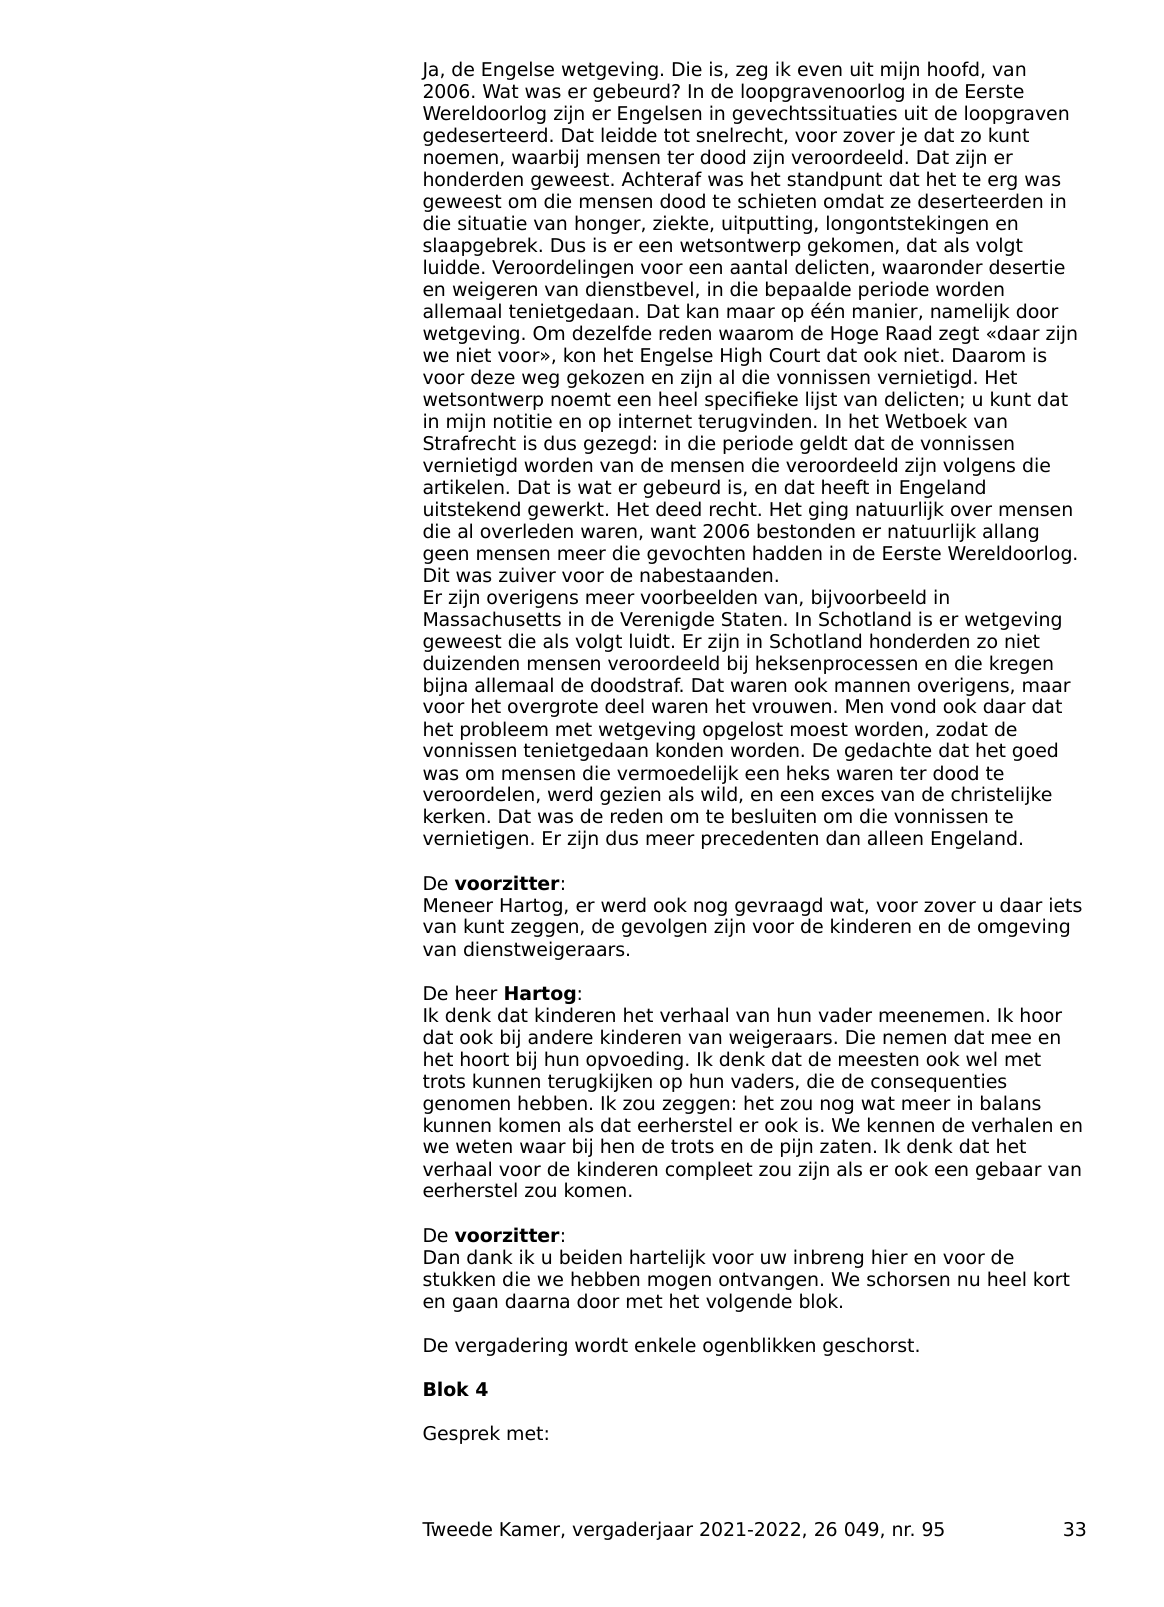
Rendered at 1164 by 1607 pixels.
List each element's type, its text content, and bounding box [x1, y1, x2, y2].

text Ik denk dat kinderen het verhaal van hun vader meenemen. Ik hoor dat ook bij andere kinderen van weigeraars. Die nemen dat mee en het hoort bij hun opvoeding. Ik denk dat de meesten ook wel met trots kunnen terugkijken op hun vaders, die de consequenties genomen hebben. Ik zou zeggen: het zou nog wat meer in balans kunnen komen als dat eerherstel er ook is. We kennen de verhalen en we weten waar bij hen de trots en de pijn zaten. Ik denk dat het verhaal voor de kinderen compleet zou zijn als er ook een gebaar van eerherstel zou komen. [422, 1004, 1087, 1202]
text Er zijn overigens meer voorbeelden van, bijvoorbeeld in Massachusetts in de Verenigde Staten. In Schotland is er wetgeving geweest die als volgt luidt. Er zijn in Schotland honderden zo niet duizenden mensen veroordeeld bij heksenprocessen en die kregen bijna allemaal de doodstraf. Dat waren ook mannen overigens, maar voor het overgrote deel waren het vrouwen. Men vond ook daar dat het probleem met wetgeving opgelost moest worden, zodat de vonnissen tenietgedaan konden worden. De gedachte dat het goed was om mensen die vermoedelijk een heks waren ter dood te veroordelen, werd gezien als wild, en een exces van de christelijke kerken. Dat was de reden om te besluiten om die vonnissen te vernietigen. Er zijn dus meer precedenten dan alleen Engeland. [422, 587, 1087, 850]
text De heer Hartog: [422, 983, 1087, 1004]
text Blok 4 [422, 1379, 1087, 1401]
text De voorzitter: [422, 872, 1087, 894]
text Ja, de Engelse wetgeving. Die is, zeg ik even uit mijn hoofd, van 2006. Wat was er gebeurd? In de loopgravenoorlog in de Eerste Wereldoorlog zijn er Engelsen in gevechtssituaties uit de loopgraven gedeserteerd. Dat leidde tot snelrecht, voor zover je dat zo kunt noemen, waarbij mensen ter dood zijn veroordeeld. Dat zijn er honderden geweest. Achteraf was het standpunt dat het te erg was geweest om die mensen dood te schieten omdat ze deserteerden in die situatie van honger, ziekte, uitputting, longontstekingen en slaapgebrek. Dus is er een wetsontwerp gekomen, dat als volgt luidde. Veroordelingen voor een aantal delicten, waaronder desertie en weigeren van dienstbevel, in die bepaalde periode worden allemaal tenietgedaan. Dat kan maar op één manier, namelijk door wetgeving. Om dezelfde reden waarom de Hoge Raad zegt «daar zijn we niet voor», kon het Engelse High Court dat ook niet. Daarom is voor deze weg gekozen en zijn al die vonnissen vernietigd. Het wetsontwerp noemt een heel specifieke lijst van delicten; u kunt dat in mijn notitie en op internet terugvinden. In het Wetboek van Strafrecht is dus gezegd: in die periode geldt dat de vonnissen vernietigd worden van de mensen die veroordeeld zijn volgens die artikelen. Dat is wat er gebeurd is, en dat heeft in Engeland uitstekend gewerkt. Het deed recht. Het ging natuurlijk over mensen die al overleden waren, want 2006 bestonden er natuurlijk allang geen mensen meer die gevochten hadden in de Eerste Wereldoorlog. Dit was zuiver voor de nabestaanden. [422, 59, 1087, 587]
text Dan dank ik u beiden hartelijk voor uw inbreng hier en voor de stukken die we hebben mogen ontvangen. We schorsen nu heel kort en gaan daarna door met het volgende blok. [422, 1247, 1087, 1312]
text De vergadering wordt enkele ogenblikken geschorst. [422, 1335, 1087, 1357]
text Meneer Hartog, er werd ook nog gevraagd wat, voor zover u daar iets van kunt zeggen, de gevolgen zijn voor de kinderen en de omgeving van dienstweigeraars. [422, 894, 1087, 960]
text Gesprek met: [422, 1423, 1087, 1445]
text De voorzitter: [422, 1224, 1087, 1247]
